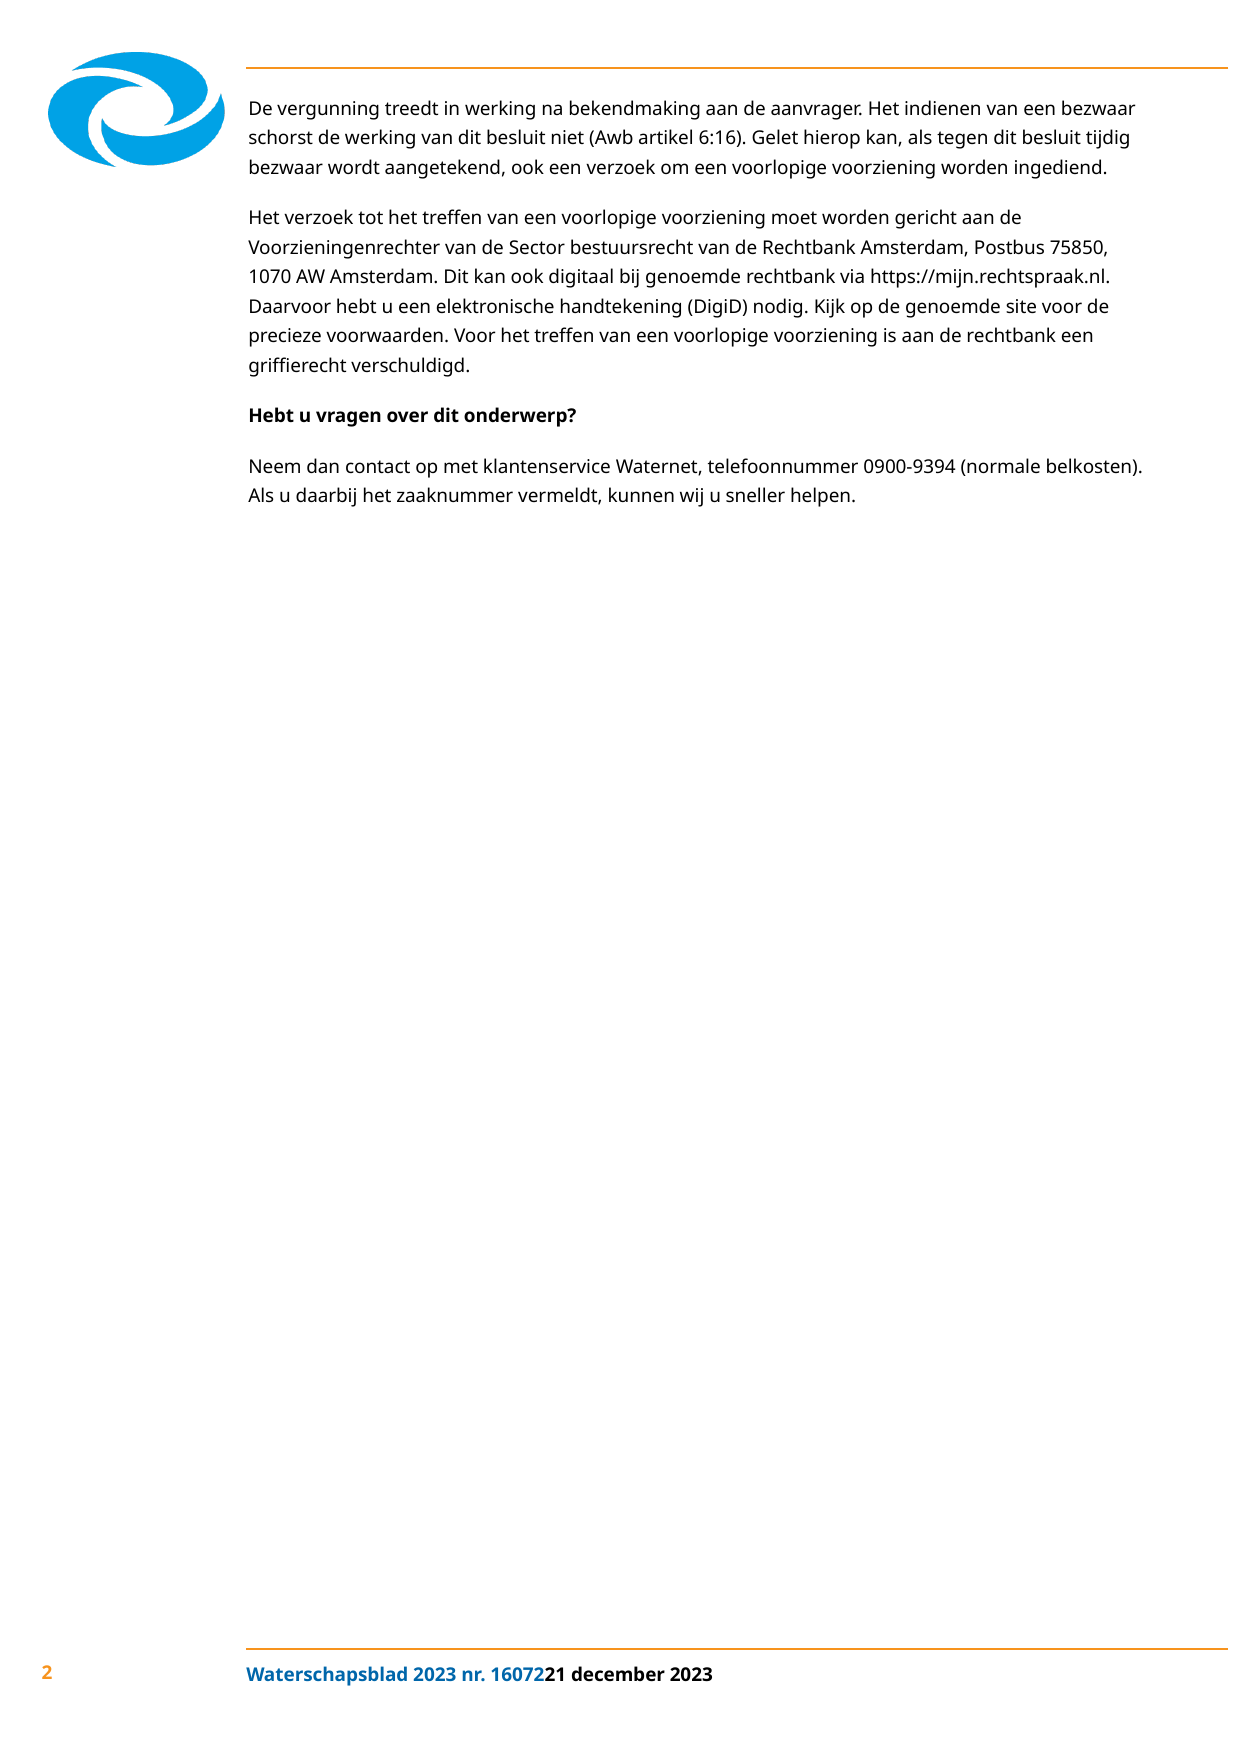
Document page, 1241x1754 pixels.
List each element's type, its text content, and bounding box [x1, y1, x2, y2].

picture [41, 47, 231, 172]
text Hebt u vragen over dit onderwerp? [248, 403, 1152, 428]
text Het verzoek tot het treffen van een voorlopige voorziening moet worden gericht aan de Voorzieningenrechter van de Sector bestuursrecht van de Rechtbank Amsterdam, Postbus 75850, 1070 AW Amsterdam. Dit kan ook digitaal bij genoemde rechtbank via https://mijn.rechtspraak.nl. Daarvoor hebt u een elektronische handtekening (DigiD) nodig. Kijk op de genoemde site voor de precieze voorwaarden. Voor het treffen van een voorlopige voorziening is aan de rechtbank een griffierecht verschuldigd. [248, 204, 1152, 378]
text De vergunning treedt in werking na bekendmaking aan de aanvrager. Het indienen van een bezwaar schorst de werking van dit besluit niet (Awb artikel 6:16). Gelet hierop kan, als tegen dit besluit tijdig bezwaar wordt aangetekend, ook een verzoek om een voorlopige voorziening worden ingediend. [248, 95, 1152, 180]
text Neem dan contact op met klantenservice Waternet, telefoonnummer 0900-9394 (normale belkosten). Als u daarbij het zaaknummer vermeldt, kunnen wij u sneller helpen. [248, 453, 1152, 508]
